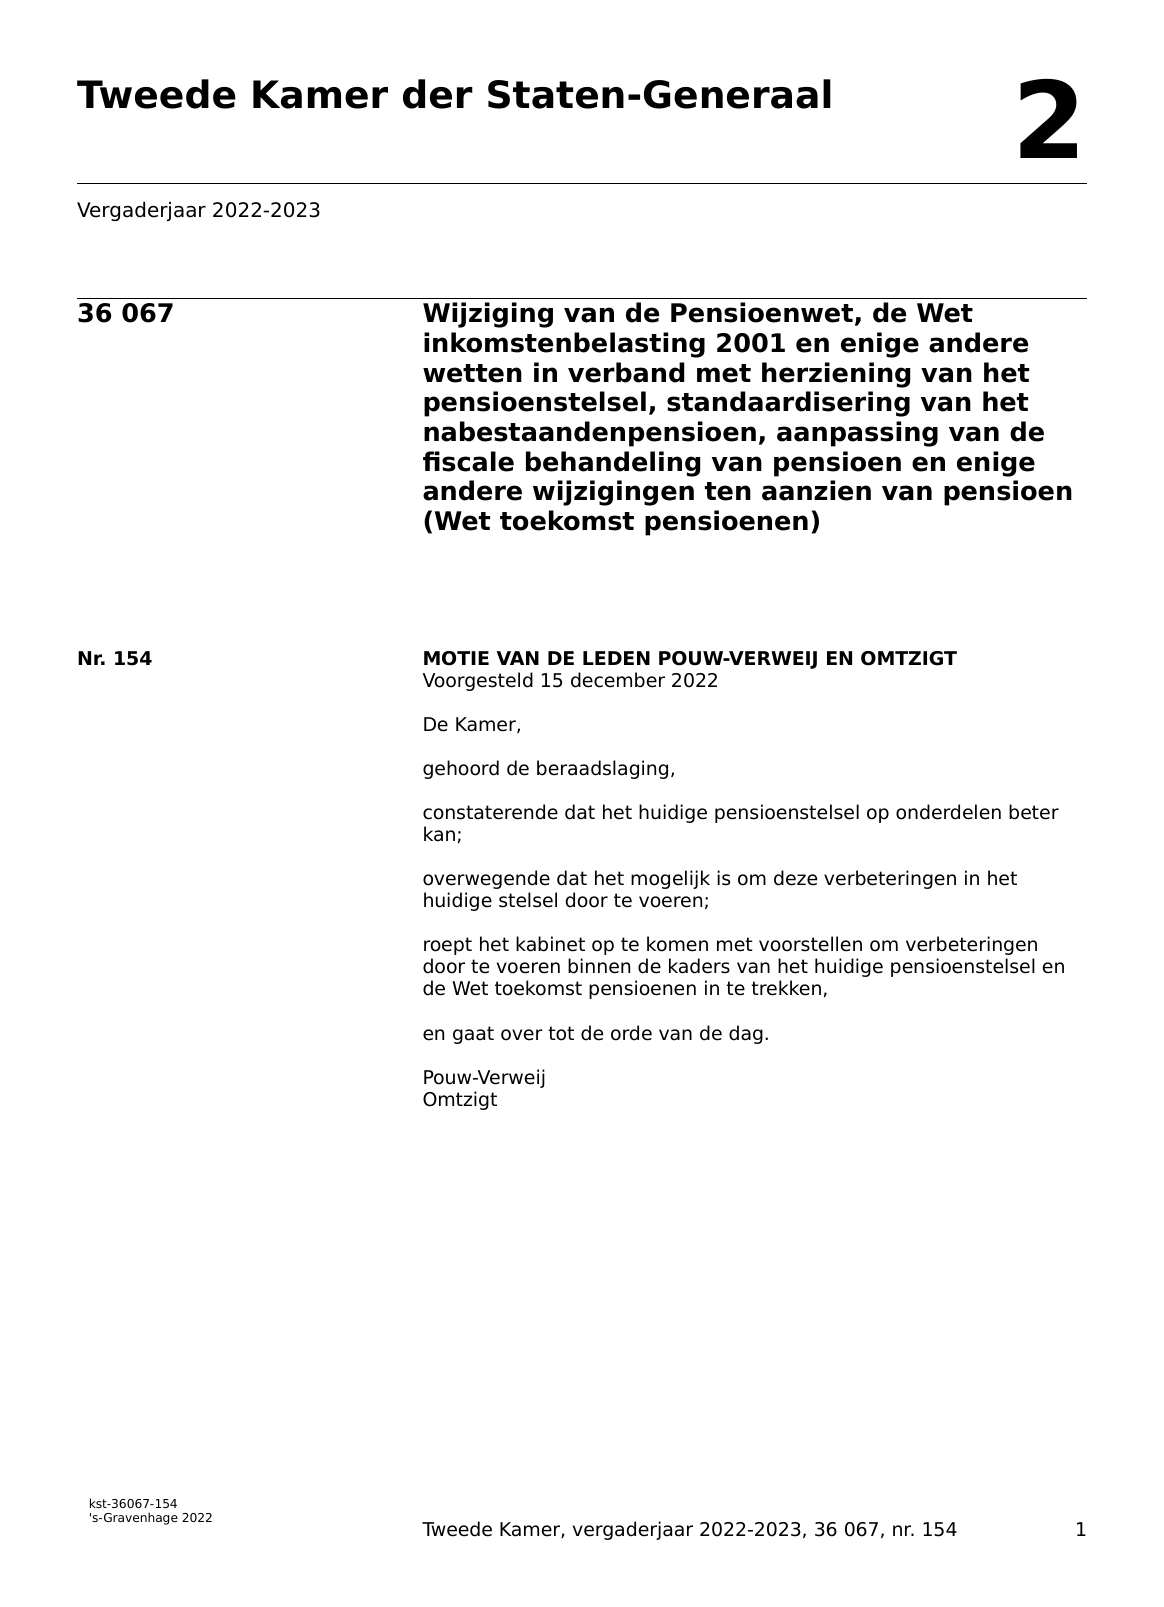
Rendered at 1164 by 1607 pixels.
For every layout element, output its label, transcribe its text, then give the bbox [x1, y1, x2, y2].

table_header 2 [886, 59, 1087, 183]
text kst-36067-154 [88, 1497, 323, 1511]
text Pouw-Verweij [422, 1067, 1087, 1088]
subtitle Nr. 154 MOTIE VAN DE LEDEN POUW-VERWEIJ EN OMTZIGT [77, 647, 1087, 669]
text en gaat over tot de orde van de dag. [422, 1022, 1087, 1044]
text Omtzigt [422, 1088, 1087, 1111]
text De Kamer, [422, 714, 1087, 736]
text Voorgesteld 15 december 2022 [422, 669, 1087, 691]
table_cell Vergaderjaar 2022-2023 [77, 184, 1087, 298]
text gehoord de beraadslaging, [422, 758, 1087, 780]
text roept het kabinet op te komen met voorstellen om verbeteringen door te voeren binnen de kaders van het huidige pensioenstelsel en de Wet toekomst pensioenen in te trekken, [422, 934, 1087, 1000]
text 's-Gravenhage 2022 [88, 1511, 323, 1525]
text overwegende dat het mogelijk is om deze verbeteringen in het huidige stelsel door te voeren; [422, 868, 1087, 912]
subtitle 36 067 Wijziging van de Pensioenwet, de Wet inkomstenbelasting 2001 en enige andere wetten in verband met herziening van het pensioenstelsel, standaardisering van het nabestaandenpensioen, aanpassing van de fiscale behandeling van pensioen en enige andere wijzigingen ten aanzien van pensioen (Wet toekomst pensioenen) [77, 299, 1087, 536]
text constaterende dat het huidige pensioenstelsel op onderdelen beter kan; [422, 802, 1087, 846]
table_header Tweede Kamer der Staten-Generaal [77, 59, 886, 183]
